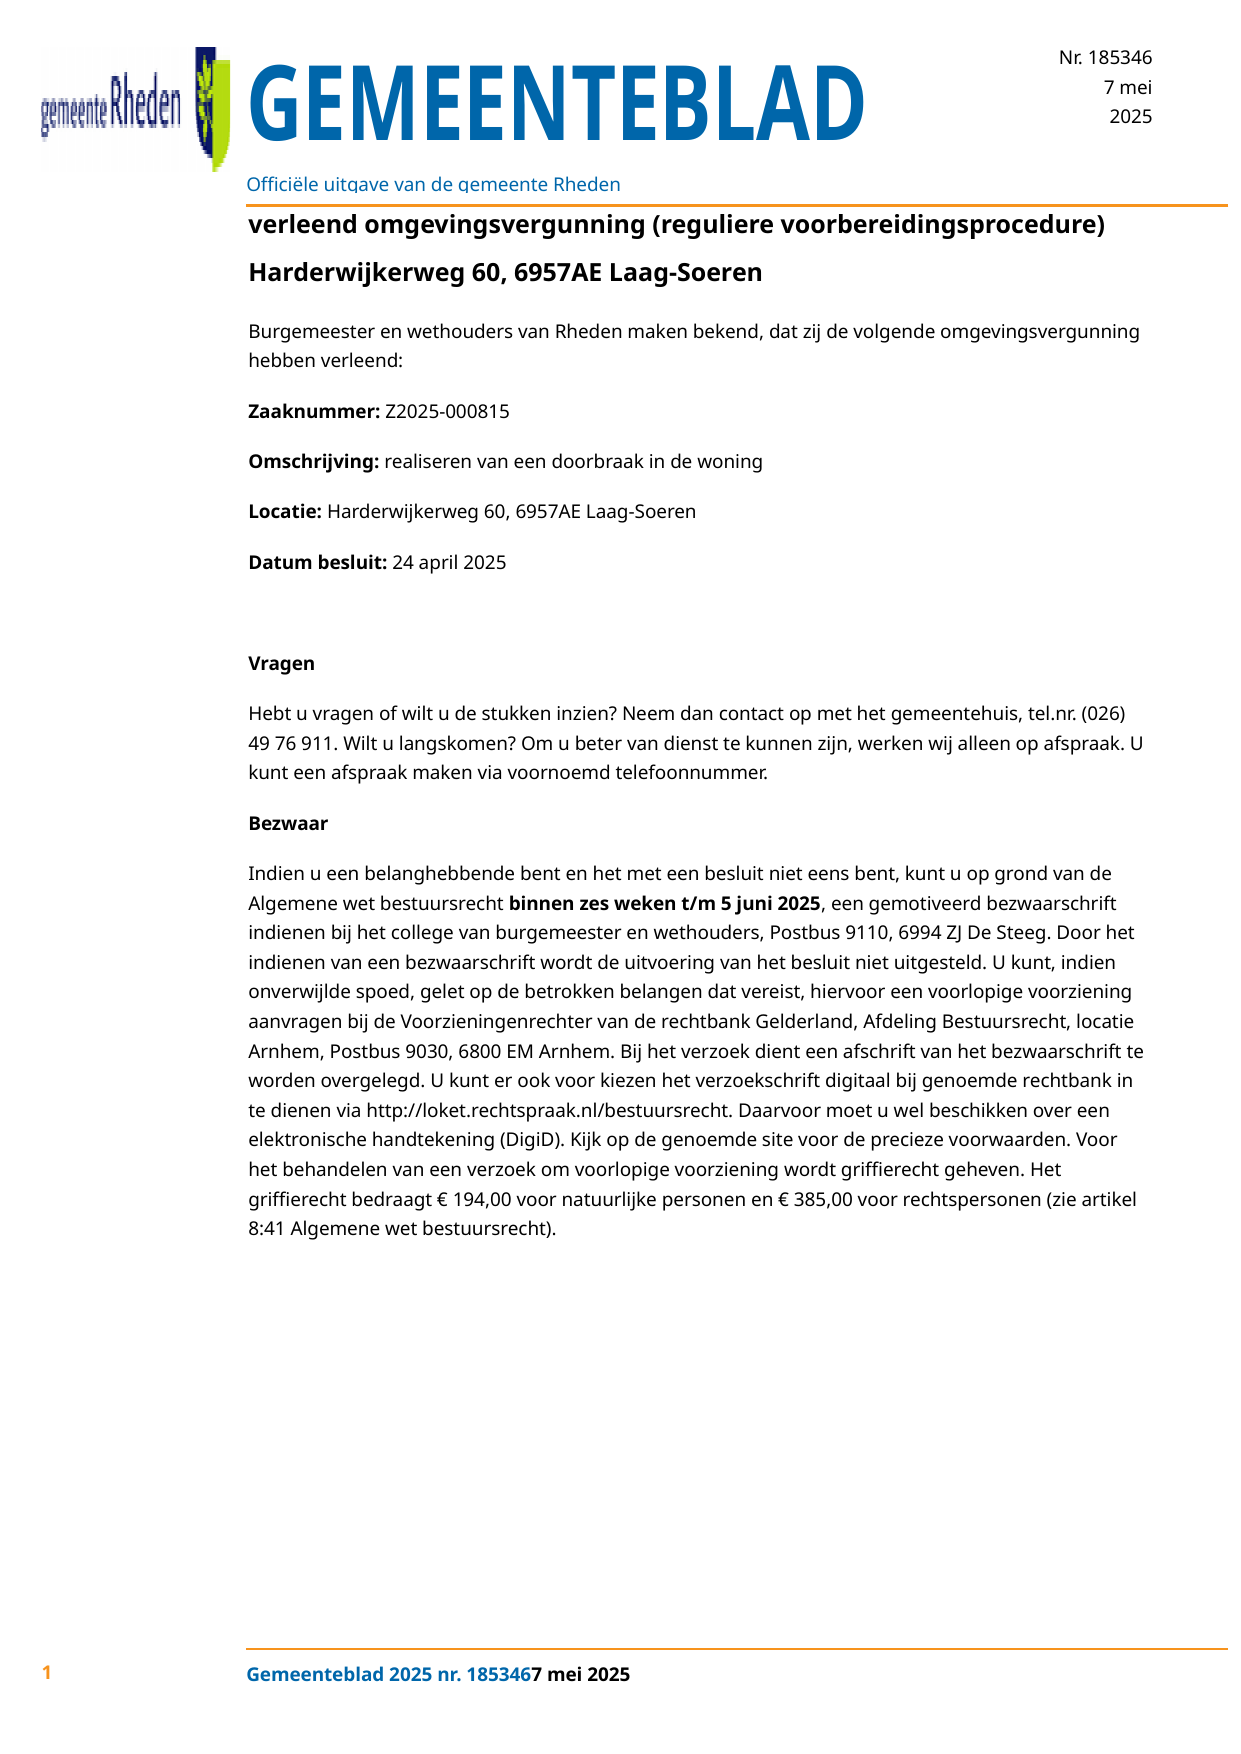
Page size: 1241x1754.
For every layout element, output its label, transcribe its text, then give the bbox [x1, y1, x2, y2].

text Indien u een belanghebbende bent en het met een besluit niet eens bent, kunt u op grond van de Algemene wet bestuursrecht binnen zes weken t/m 5 juni 2025, een gemotiveerd bezwaarschrift indienen bij het college van burgemeester en wethouders, Postbus 9110, 6994 ZJ De Steeg. Door het indienen van een bezwaarschrift wordt de uitvoering van het besluit niet uitgesteld. U kunt, indien onverwijlde spoed, gelet op de betrokken belangen dat vereist, hiervoor een voorlopige voorziening aanvragen bij de Voorzieningenrechter van de rechtbank Gelderland, Afdeling Bestuursrecht, locatie Arnhem, Postbus 9030, 6800 EM Arnhem. Bij het verzoek dient een afschrift van het bezwaarschrift te worden overgelegd. U kunt er ook voor kiezen het verzoekschrift digitaal bij genoemde rechtbank in te dienen via http://loket.rechtspraak.nl/bestuursrecht. Daarvoor moet u wel beschikken over een elektronische handtekening (DigiD). Kijk op de genoemde site voor de precieze voorwaarden. Voor het behandelen van een verzoek om voorlopige voorziening wordt griffierecht geheven. Het griffierecht bedraagt € 194,00 voor natuurlijke personen en € 385,00 voor rechtspersonen (zie artikel 8:41 Algemene wet bestuursrecht). [248, 860, 1152, 1241]
text Omschrijving: realiseren van een doorbraak in de woning [248, 448, 1152, 474]
text Bezwaar [248, 810, 1152, 836]
text Vragen [248, 650, 1152, 676]
picture [41, 47, 231, 172]
text verleend omgevingsvergunning (reguliere voorbereidingsprocedure) Harderwijkerweg 60, 6957AE Laag-Soeren [248, 207, 1152, 288]
text Datum besluit: 24 april 2025 [248, 549, 1152, 575]
text Locatie: Harderwijkerweg 60, 6957AE Laag-Soeren [248, 499, 1152, 524]
text Hebt u vragen of wilt u de stukken inzien? Neem dan contact op met het gemeentehuis, tel.nr. (026) 49 76 911. Wilt u langskomen? Om u beter van dienst te kunnen zijn, werken wij alleen op afspraak. U kunt een afspraak maken via voornoemd telefoonnummer. [248, 700, 1152, 785]
text Zaaknummer: Z2025-000815 [248, 398, 1152, 424]
text Burgemeester en wethouders van Rheden maken bekend, dat zij de volgende omgevingsvergunning hebben verleend: [248, 318, 1152, 373]
